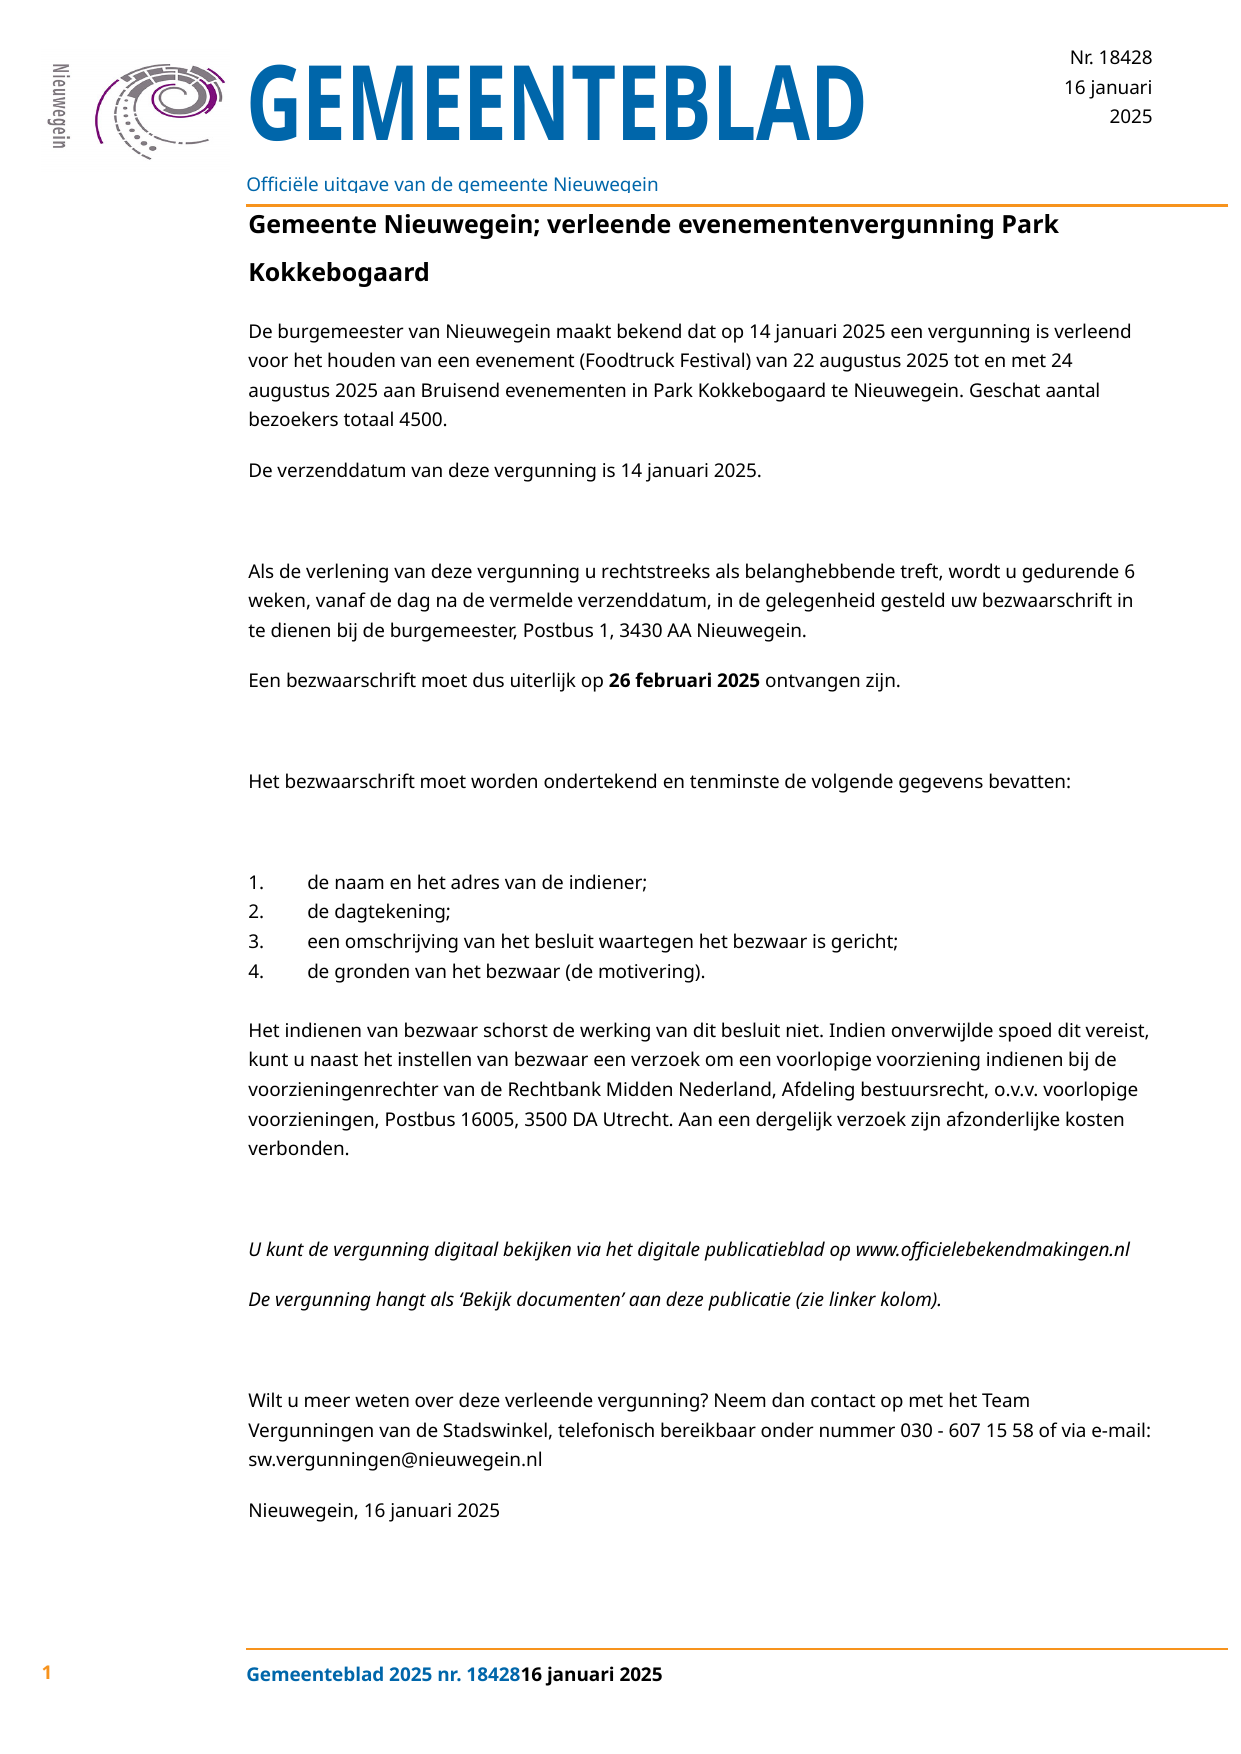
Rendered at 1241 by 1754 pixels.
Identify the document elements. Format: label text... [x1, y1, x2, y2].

text Het indienen van bezwaar schorst de werking van dit besluit niet. Indien onverwijlde spoed dit vereist, kunt u naast het instellen van bezwaar een verzoek om een voorlopige voorziening indienen bij de voorzieningenrechter van de Rechtbank Midden Nederland, Afdeling bestuursrecht, o.v.v. voorlopige voorzieningen, Postbus 16005, 3500 DA Utrecht. Aan een dergelijk verzoek zijn afzonderlijke kosten verbonden. [248, 1017, 1152, 1161]
list de gronden van het bezwaar (de motivering). [248, 958, 1152, 984]
text Wilt u meer weten over deze verleende vergunning? Neem dan contact op met het Team Vergunningen van de Stadswinkel, telefonisch bereikbaar onder nummer 030 - 607 15 58 of via e-mail: sw.vergunningen@nieuwegein.nl [248, 1387, 1152, 1472]
text U kunt de vergunning digitaal bekijken via het digitale publicatieblad op www.officielebekendmakingen.nl [248, 1236, 1152, 1262]
picture [41, 47, 231, 172]
list de naam en het adres van de indiener; [248, 869, 1152, 895]
text Een bezwaarschrift moet dus uiterlijk op 26 februari 2025 ontvangen zijn. [248, 667, 1152, 693]
list de dagtekening; [248, 899, 1152, 924]
text Gemeente Nieuwegein; verleende evenementenvergunning Park Kokkebogaard [248, 207, 1152, 288]
text De burgemeester van Nieuwegein maakt bekend dat op 14 januari 2025 een vergunning is verleend voor het houden van een evenement (Foodtruck Festival) van 22 augustus 2025 tot en met 24 augustus 2025 aan Bruisend evenementen in Park Kokkebogaard te Nieuwegein. Geschat aantal bezoekers totaal 4500. [248, 318, 1152, 432]
text Als de verlening van deze vergunning u rechtstreeks als belanghebbende treft, wordt u gedurende 6 weken, vanaf de dag na de vermelde verzenddatum, in de gelegenheid gesteld uw bezwaarschrift in te dienen bij de burgemeester, Postbus 1, 3430 AA Nieuwegein. [248, 558, 1152, 643]
list een omschrijving van het besluit waartegen het bezwaar is gericht; [248, 928, 1152, 954]
text Nieuwegein, 16 januari 2025 [248, 1497, 1152, 1523]
text De verzenddatum van deze vergunning is 14 januari 2025. [248, 457, 1152, 483]
text Het bezwaarschrift moet worden ondertekend en tenminste de volgende gegevens bevatten: [248, 768, 1152, 794]
text De vergunning hangt als ‘Bekijk documenten’ aan deze publicatie (zie linker kolom). [248, 1287, 1152, 1312]
